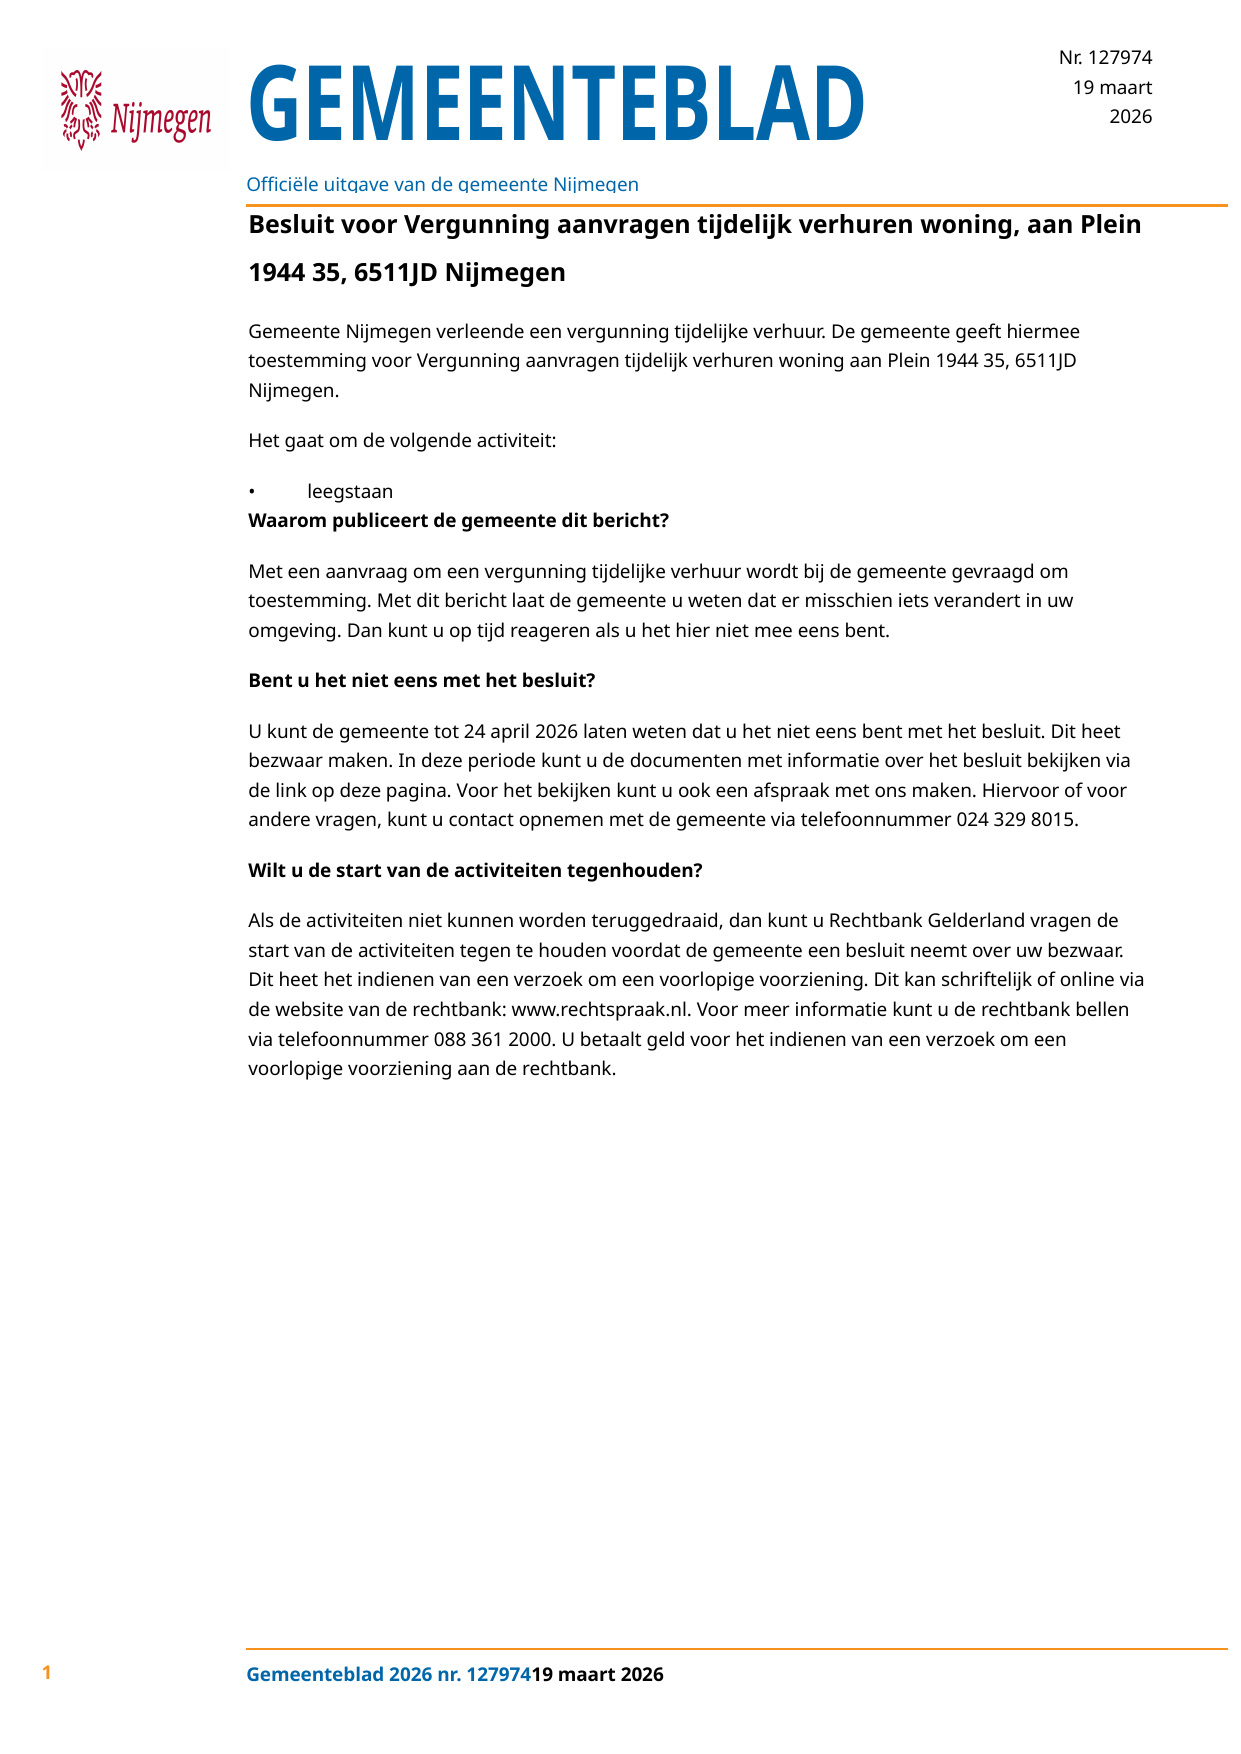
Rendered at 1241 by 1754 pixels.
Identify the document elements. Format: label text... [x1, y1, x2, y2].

text Gemeente Nijmegen verleende een vergunning tijdelijke verhuur. De gemeente geeft hiermee toestemming voor Vergunning aanvragen tijdelijk verhuren woning aan Plein 1944 35, 6511JD Nijmegen. [248, 318, 1152, 403]
text Wilt u de start van de activiteiten tegenhouden? [248, 857, 1152, 883]
text U kunt de gemeente tot 24 april 2026 laten weten dat u het niet eens bent met het besluit. Dit heet bezwaar maken. In deze periode kunt u de documenten met informatie over het besluit bekijken via de link op deze pagina. Voor het bekijken kunt u ook een afspraak met ons maken. Hiervoor of voor andere vragen, kunt u contact opnemen met de gemeente via telefoonnummer 024 329 8015. [248, 718, 1152, 832]
text Het gaat om de volgende activiteit: [248, 427, 1152, 453]
text Bent u het niet eens met het besluit? [248, 667, 1152, 693]
text Met een aanvraag om een vergunning tijdelijke verhuur wordt bij de gemeente gevraagd om toestemming. Met dit bericht laat de gemeente u weten dat er misschien iets verandert in uw omgeving. Dan kunt u op tijd reageren als u het hier niet mee eens bent. [248, 558, 1152, 643]
text Waarom publiceert de gemeente dit bericht? [248, 507, 1152, 533]
picture [41, 47, 231, 172]
text Als de activiteiten niet kunnen worden teruggedraaid, dan kunt u Rechtbank Gelderland vragen de start van de activiteiten tegen te houden voordat de gemeente een besluit neemt over uw bezwaar. Dit heet het indienen van een verzoek om een voorlopige voorziening. Dit kan schriftelijk of online via de website van de rechtbank: www.rechtspraak.nl. Voor meer informatie kunt u de rechtbank bellen via telefoonnummer 088 361 2000. U betaalt geld voor het indienen van een verzoek om een voorlopige voorziening aan de rechtbank. [248, 907, 1152, 1081]
list leegstaan [248, 478, 1152, 504]
text Besluit voor Vergunning aanvragen tijdelijk verhuren woning, aan Plein 1944 35, 6511JD Nijmegen [248, 207, 1152, 288]
